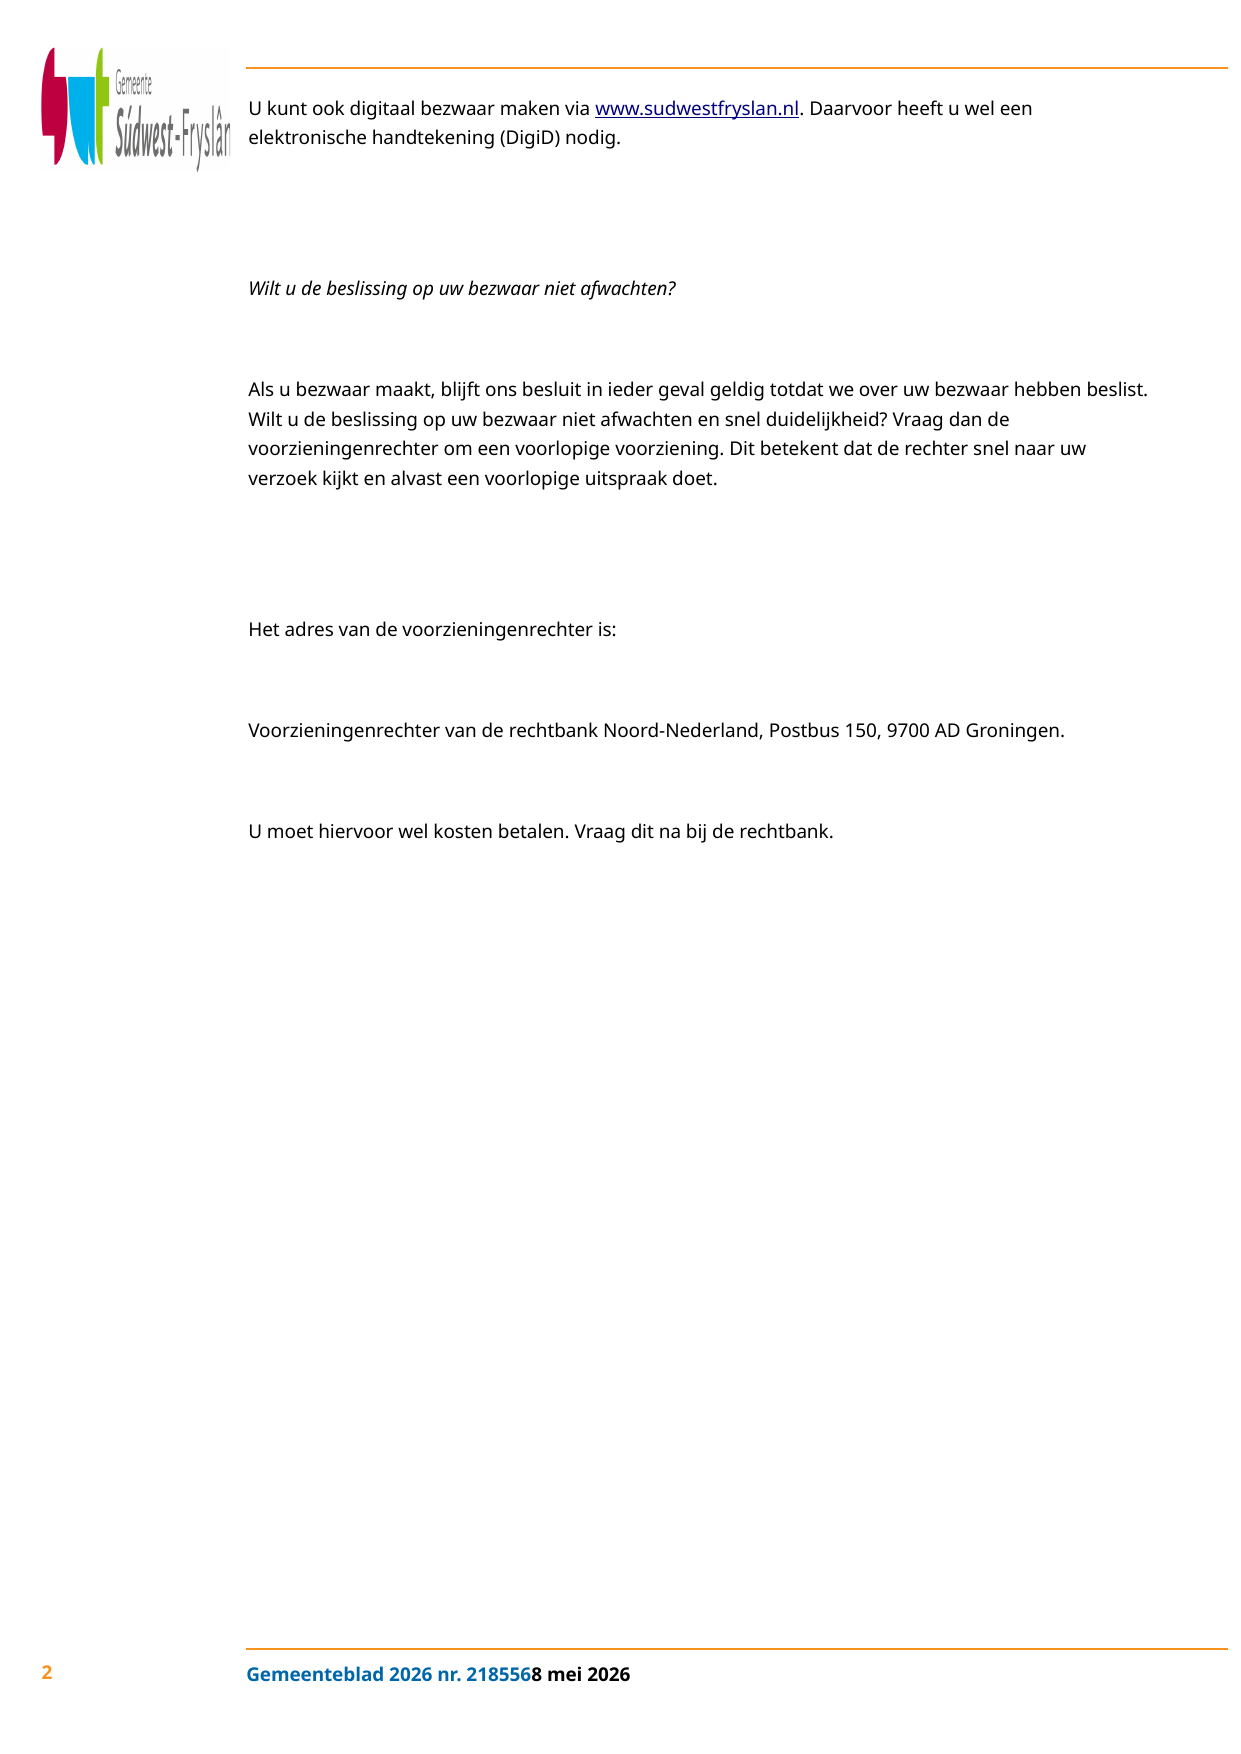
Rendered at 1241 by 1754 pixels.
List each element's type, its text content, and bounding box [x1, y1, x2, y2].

text U moet hiervoor wel kosten betalen. Vraag dit na bij de rechtbank. [248, 818, 1152, 844]
text Als u bezwaar maakt, blijft ons besluit in ieder geval geldig totdat we over uw bezwaar hebben beslist. Wilt u de beslissing op uw bezwaar niet afwachten en snel duidelijkheid? Vraag dan de voorzieningenrechter om een voorlopige voorziening. Dit betekent dat de rechter snel naar uw verzoek kijkt en alvast een voorlopige uitspraak doet. [248, 376, 1152, 491]
text Het adres van de voorzieningenrechter is: [248, 616, 1152, 642]
picture [41, 47, 231, 172]
text Wilt u de beslissing op uw bezwaar niet afwachten? [248, 276, 1152, 301]
text U kunt ook digitaal bezwaar maken via www.sudwestfryslan.nl. Daarvoor heeft u wel een elektronische handtekening (DigiD) nodig. [248, 95, 1152, 150]
text Voorzieningenrechter van de rechtbank Noord-Nederland, Postbus 150, 9700 AD Groningen. [248, 717, 1152, 743]
